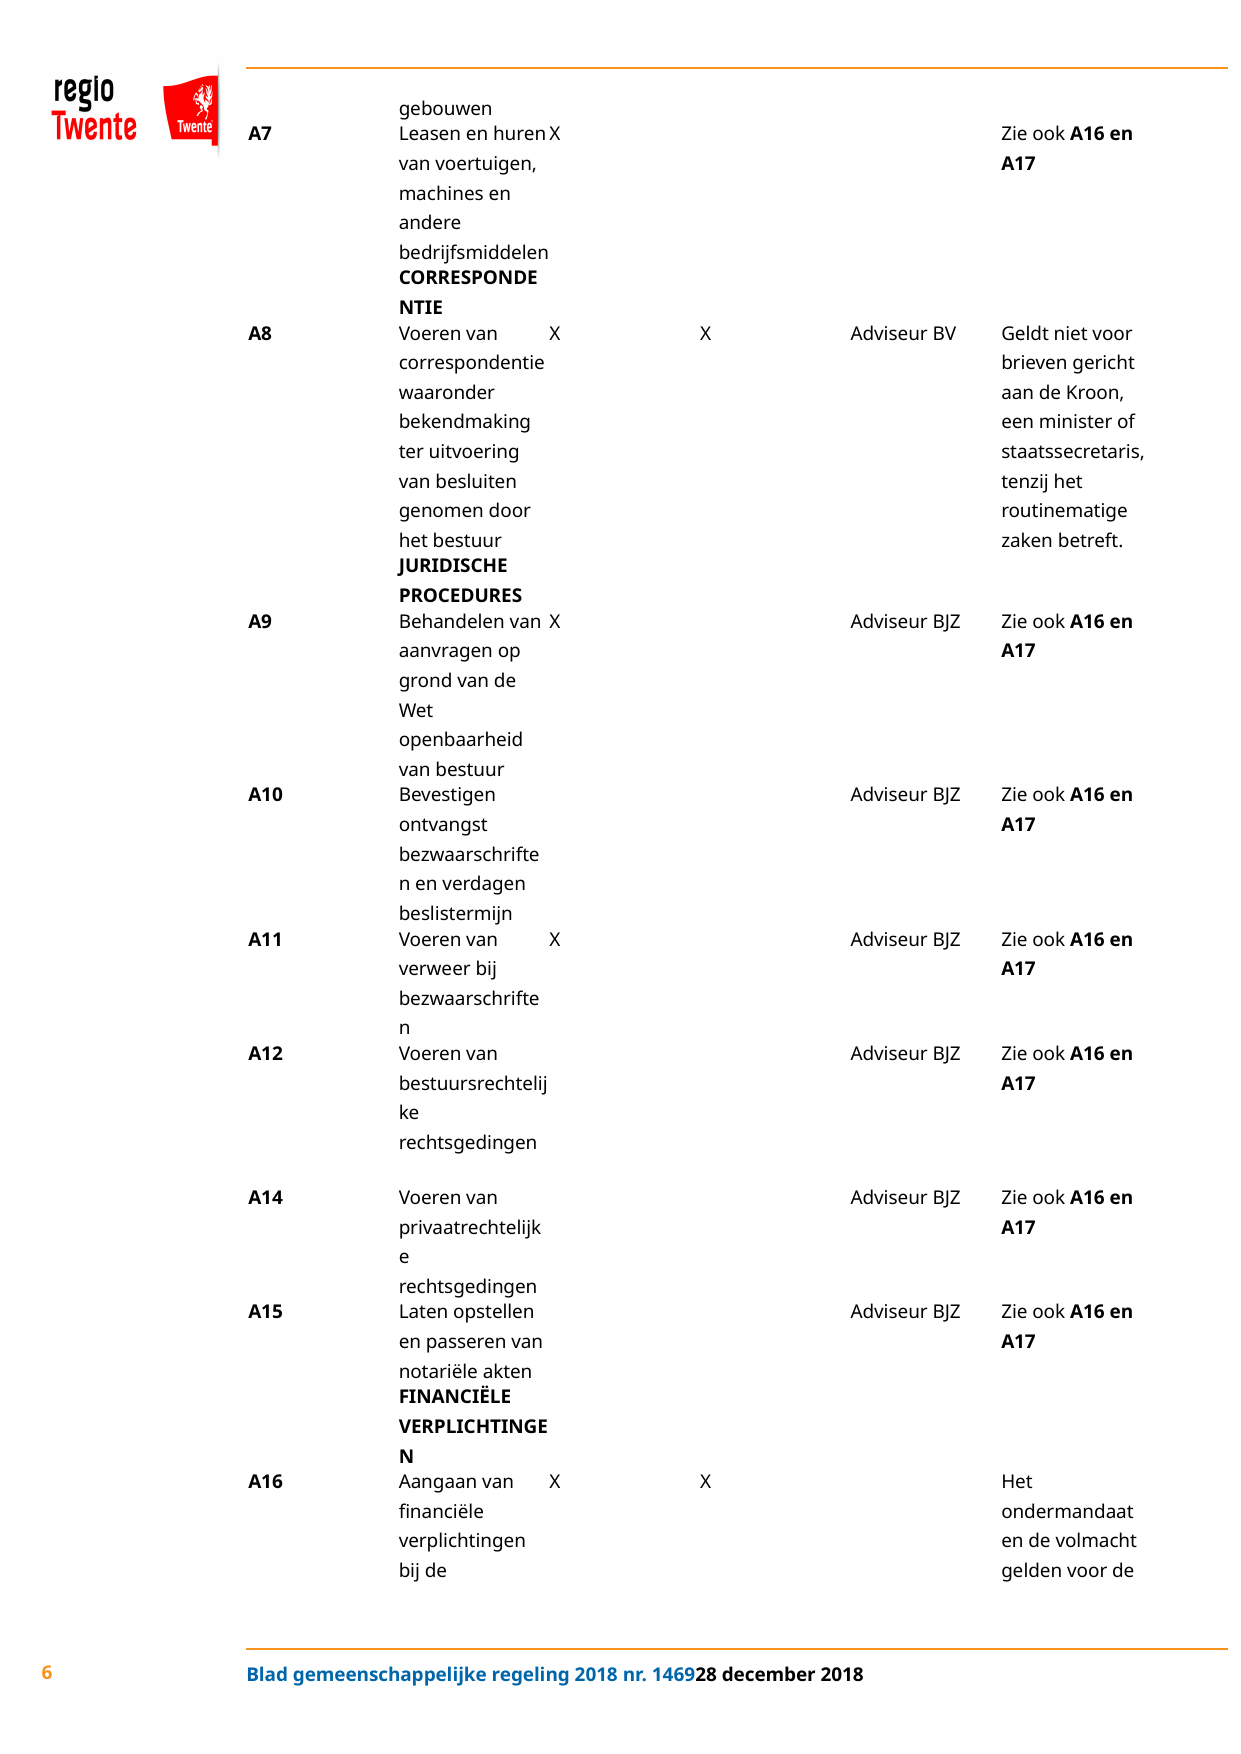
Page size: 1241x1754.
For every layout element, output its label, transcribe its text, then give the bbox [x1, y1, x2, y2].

table_cell Behandelen van aanvragen op grond van de Wet openbaarheid van bestuur [399, 608, 549, 782]
table_cell A11 [248, 926, 398, 1040]
table_cell [700, 1040, 850, 1184]
table_cell A8 [248, 320, 398, 553]
table_cell [700, 121, 850, 264]
table_cell Zie ook A16 en A17 [1001, 1184, 1152, 1299]
table_cell [850, 553, 1001, 608]
table_cell [248, 265, 398, 320]
table_cell X [549, 608, 700, 782]
table_cell Zie ook A16 en A17 [1001, 1040, 1152, 1184]
table_cell JURIDISCHE PROCEDURES [399, 553, 549, 608]
table_cell Adviseur BV [850, 320, 1001, 553]
table_cell [549, 95, 700, 121]
table_cell A10 [248, 782, 398, 926]
table_cell X [549, 926, 700, 1040]
table_cell [700, 95, 850, 121]
table_cell [549, 1184, 700, 1299]
table_cell [850, 265, 1001, 320]
table_cell FINANCIËLE VERPLICHTINGEN [399, 1384, 549, 1468]
table_cell Zie ook A16 en A17 [1001, 608, 1152, 782]
table_cell A15 [248, 1299, 398, 1384]
table_cell X [549, 1469, 700, 1583]
table_cell A16 [248, 1469, 398, 1583]
table_cell [700, 265, 850, 320]
table_cell Adviseur BJZ [850, 782, 1001, 926]
table_cell [1001, 95, 1152, 121]
table_cell [248, 1384, 398, 1468]
table_cell Voeren van bestuursrechtelijke rechtsgedingen [399, 1040, 549, 1184]
table_cell Het ondermandaat en de volmacht gelden voor de [1001, 1469, 1152, 1583]
table_cell [549, 265, 700, 320]
table_cell Adviseur BJZ [850, 926, 1001, 1040]
table_cell A9 [248, 608, 398, 782]
table_cell [549, 1384, 700, 1468]
table_cell X [549, 121, 700, 264]
table_cell Adviseur BJZ [850, 1184, 1001, 1299]
table_cell CORRESPONDENTIE [399, 265, 549, 320]
picture [41, 47, 231, 172]
table_cell [1001, 265, 1152, 320]
table_cell [700, 1384, 850, 1468]
table_cell [549, 1040, 700, 1184]
table_cell Zie ook A16 en A17 [1001, 926, 1152, 1040]
table_cell [549, 553, 700, 608]
table_cell [700, 1299, 850, 1384]
table_cell A7 [248, 121, 398, 264]
table_cell X [700, 1469, 850, 1583]
table_cell Laten opstellen en passeren van notariële akten [399, 1299, 549, 1384]
table_cell [850, 95, 1001, 121]
table_cell [850, 121, 1001, 264]
table_cell Aangaan van financiële verplichtingen bij de [399, 1469, 549, 1583]
table_cell [850, 1384, 1001, 1468]
table_cell [248, 553, 398, 608]
table_cell [700, 1184, 850, 1299]
table_cell X [700, 320, 850, 553]
table_cell Adviseur BJZ [850, 1040, 1001, 1184]
table_cell [700, 782, 850, 926]
table_cell [1001, 553, 1152, 608]
table_cell Geldt niet voor brieven gericht aan de Kroon, een minister of staatssecretaris, tenzij het routinematige zaken betreft. [1001, 320, 1152, 553]
table_cell A14 [248, 1184, 398, 1299]
table_cell Adviseur BJZ [850, 1299, 1001, 1384]
table_cell [1001, 1384, 1152, 1468]
table_cell [700, 608, 850, 782]
table_cell [700, 553, 850, 608]
table_cell [549, 782, 700, 926]
table_cell [850, 1469, 1001, 1583]
table_cell [248, 95, 398, 121]
table_cell Leasen en huren van voertuigen, machines en andere bedrijfsmiddelen [399, 121, 549, 264]
table_cell Zie ook A16 en A17 [1001, 782, 1152, 926]
table_cell [700, 926, 850, 1040]
table_cell A12 [248, 1040, 398, 1184]
table_cell Voeren van privaatrechtelijke rechtsgedingen [399, 1184, 549, 1299]
table_cell [549, 1299, 700, 1384]
table_cell Voeren van verweer bij bezwaarschriften [399, 926, 549, 1040]
table_cell Voeren van correspondentie waaronder bekendmaking ter uitvoering van besluiten genomen door het bestuur [399, 320, 549, 553]
table_cell Zie ook A16 en A17 [1001, 121, 1152, 264]
table_cell Zie ook A16 en A17 [1001, 1299, 1152, 1384]
table_cell Adviseur BJZ [850, 608, 1001, 782]
table_cell gebouwen [399, 95, 549, 121]
table_cell Bevestigen ontvangst bezwaarschriften en verdagen beslistermijn [399, 782, 549, 926]
table_cell X [549, 320, 700, 553]
